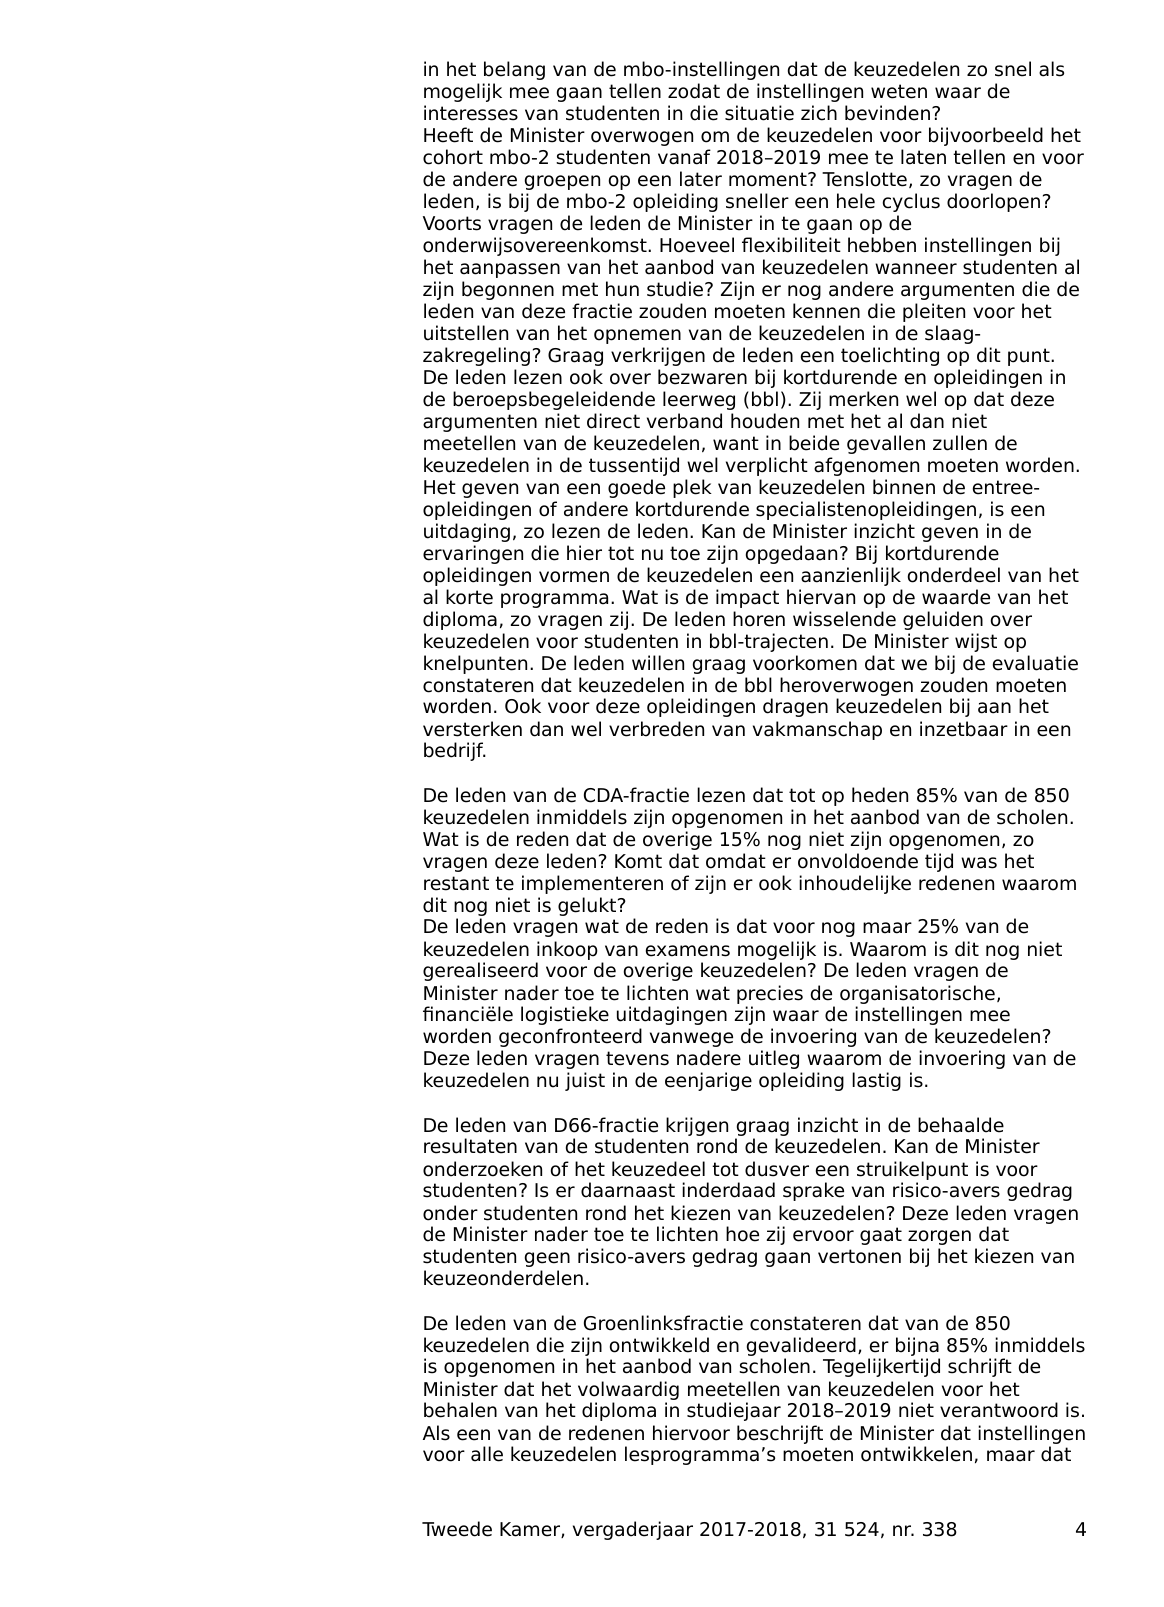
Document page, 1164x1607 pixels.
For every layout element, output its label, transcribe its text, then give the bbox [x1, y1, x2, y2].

text Heeft de Minister overwogen om de keuzedelen voor bijvoorbeeld het cohort mbo-2 studenten vanaf 2018–2019 mee te laten tellen en voor de andere groepen op een later moment? Tenslotte, zo vragen de leden, is bij de mbo-2 opleiding sneller een hele cyclus doorlopen? Voorts vragen de leden de Minister in te gaan op de onderwijsovereenkomst. Hoeveel flexibiliteit hebben instellingen bij het aanpassen van het aanbod van keuzedelen wanneer studenten al zijn begonnen met hun studie? Zijn er nog andere argumenten die de leden van deze fractie zouden moeten kennen die pleiten voor het uitstellen van het opnemen van de keuzedelen in de slaag-zakregeling? Graag verkrijgen de leden een toelichting op dit punt. De leden lezen ook over bezwaren bij kortdurende en opleidingen in de beroepsbegeleidende leerweg (bbl). Zij merken wel op dat deze argumenten niet direct verband houden met het al dan niet meetellen van de keuzedelen, want in beide gevallen zullen de keuzedelen in de tussentijd wel verplicht afgenomen moeten worden. Het geven van een goede plek van keuzedelen binnen de entree-opleidingen of andere kortdurende specialistenopleidingen, is een uitdaging, zo lezen de leden. Kan de Minister inzicht geven in de ervaringen die hier tot nu toe zijn opgedaan? Bij kortdurende opleidingen vormen de keuzedelen een aanzienlijk onderdeel van het al korte programma. Wat is de impact hiervan op de waarde van het diploma, zo vragen zij. De leden horen wisselende geluiden over keuzedelen voor studenten in bbl-trajecten. De Minister wijst op knelpunten. De leden willen graag voorkomen dat we bij de evaluatie constateren dat keuzedelen in de bbl heroverwogen zouden moeten worden. Ook voor deze opleidingen dragen keuzedelen bij aan het versterken dan wel verbreden van vakmanschap en inzetbaar in een bedrijf. [422, 125, 1087, 762]
text De leden van D66-fractie krijgen graag inzicht in de behaalde resultaten van de studenten rond de keuzedelen. Kan de Minister onderzoeken of het keuzedeel tot dusver een struikelpunt is voor studenten? Is er daarnaast inderdaad sprake van risico-avers gedrag onder studenten rond het kiezen van keuzedelen? Deze leden vragen de Minister nader toe te lichten hoe zij ervoor gaat zorgen dat studenten geen risico-avers gedrag gaan vertonen bij het kiezen van keuzeonderdelen. [422, 1114, 1087, 1290]
text De leden van de Groenlinksfractie constateren dat van de 850 keuzedelen die zijn ontwikkeld en gevalideerd, er bijna 85% inmiddels is opgenomen in het aanbod van scholen. Tegelijkertijd schrijft de Minister dat het volwaardig meetellen van keuzedelen voor het behalen van het diploma in studiejaar 2018–2019 niet verantwoord is. Als een van de redenen hiervoor beschrijft de Minister dat instellingen voor alle keuzedelen lesprogramma’s moeten ontwikkelen, maar dat [422, 1312, 1087, 1466]
text in het belang van de mbo-instellingen dat de keuzedelen zo snel als mogelijk mee gaan tellen zodat de instellingen weten waar de interesses van studenten in die situatie zich bevinden? [422, 59, 1087, 125]
text De leden van de CDA-fractie lezen dat tot op heden 85% van de 850 keuzedelen inmiddels zijn opgenomen in het aanbod van de scholen. Wat is de reden dat de overige 15% nog niet zijn opgenomen, zo vragen deze leden? Komt dat omdat er onvoldoende tijd was het restant te implementeren of zijn er ook inhoudelijke redenen waarom dit nog niet is gelukt? [422, 784, 1087, 916]
text De leden vragen wat de reden is dat voor nog maar 25% van de keuzedelen inkoop van examens mogelijk is. Waarom is dit nog niet gerealiseerd voor de overige keuzedelen? De leden vragen de Minister nader toe te lichten wat precies de organisatorische, financiële logistieke uitdagingen zijn waar de instellingen mee worden geconfronteerd vanwege de invoering van de keuzedelen? Deze leden vragen tevens nadere uitleg waarom de invoering van de keuzedelen nu juist in de eenjarige opleiding lastig is. [422, 916, 1087, 1092]
